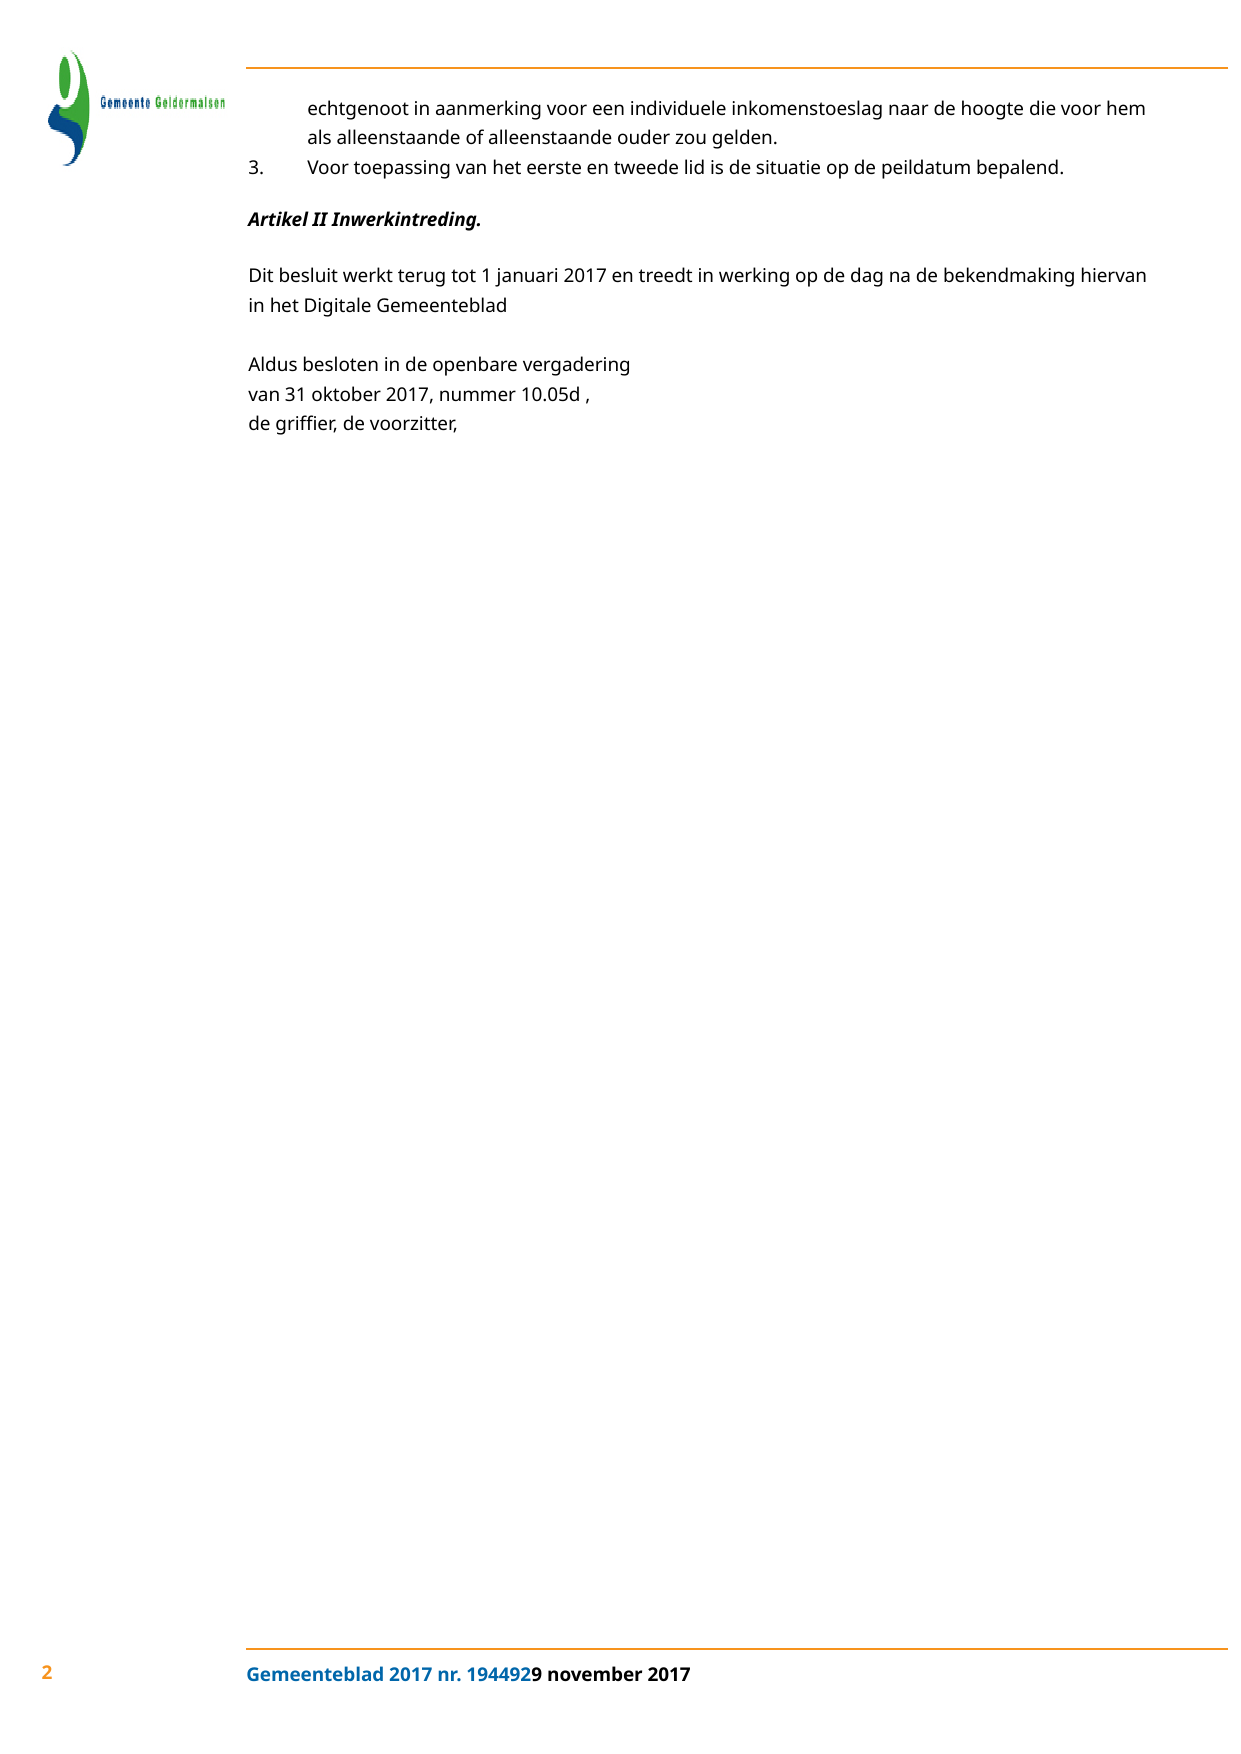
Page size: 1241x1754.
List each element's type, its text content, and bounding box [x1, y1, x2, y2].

text Dit besluit werkt terug tot 1 januari 2017 en treedt in werking op de dag na de bekendmaking hiervan in het Digitale Gemeenteblad [248, 262, 1152, 318]
text de griffier, de voorzitter, [248, 410, 1152, 436]
list echtgenoot in aanmerking voor een individuele inkomenstoeslag naar de hoogte die voor hem als alleenstaande of alleenstaande ouder zou gelden. [248, 95, 1152, 150]
text Aldus besloten in de openbare vergadering [248, 351, 1152, 377]
picture [41, 47, 231, 172]
text Artikel II Inwerkintreding. [248, 204, 1152, 233]
text van 31 oktober 2017, nummer 10.05d , [248, 381, 1152, 406]
list Voor toepassing van het eerste en tweede lid is de situatie op de peildatum bepalend. [248, 154, 1152, 180]
